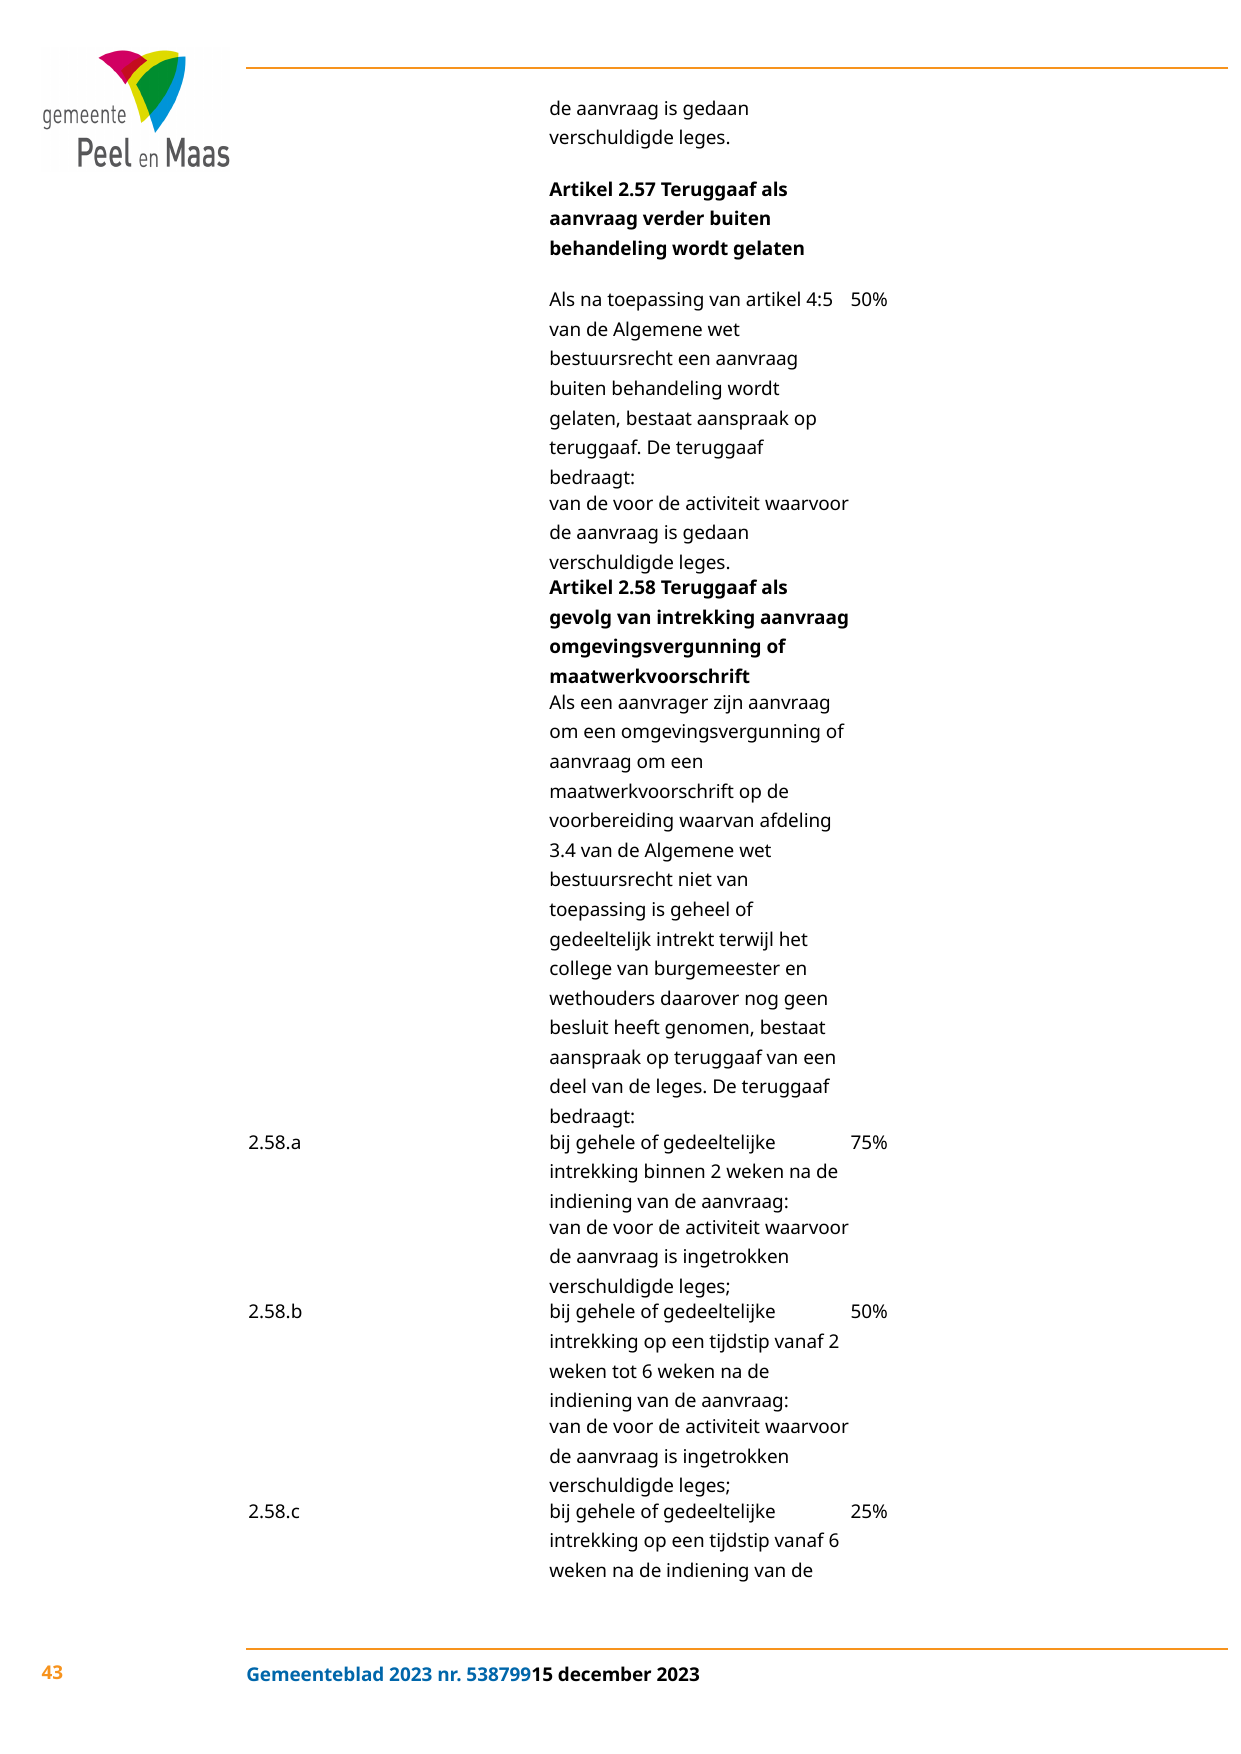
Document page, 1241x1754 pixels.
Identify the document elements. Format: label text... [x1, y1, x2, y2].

table_cell [850, 95, 1152, 150]
table_cell 2.58.b [248, 1299, 549, 1413]
table_cell bij gehele of gedeeltelijke intrekking binnen 2 weken na de indiening van de aanvraag: [549, 1129, 850, 1214]
table_cell [248, 490, 549, 574]
table_cell [248, 95, 549, 150]
table_cell [850, 150, 1152, 176]
table_cell van de voor de activiteit waarvoor de aanvraag is ingetrokken verschuldigde leges; [549, 1214, 850, 1299]
table_cell [850, 689, 1152, 1129]
table_cell bij gehele of gedeeltelijke intrekking op een tijdstip vanaf 2 weken tot 6 weken na de indiening van de aanvraag: [549, 1299, 850, 1413]
table_cell [248, 1214, 549, 1299]
picture [41, 47, 231, 172]
table_cell bij gehele of gedeeltelijke intrekking op een tijdstip vanaf 6 weken na de indiening van de [549, 1498, 850, 1583]
table_cell [850, 1413, 1152, 1498]
table_cell 2.58.a [248, 1129, 549, 1214]
table_cell [850, 490, 1152, 574]
table_cell van de voor de activiteit waarvoor de aanvraag is gedaan verschuldigde leges. [549, 490, 850, 574]
table_cell [248, 575, 549, 689]
table_cell Als een aanvrager zijn aanvraag om een omgevingsvergunning of aanvraag om een maatwerkvoorschrift op de voorbereiding waarvan afdeling 3.4 van de Algemene wet bestuursrecht niet van toepassing is geheel of gedeeltelijk intrekt terwijl het college van burgemeester en wethouders daarover nog geen besluit heeft genomen, bestaat aanspraak op teruggaaf van een deel van de leges. De teruggaaf bedraagt: [549, 689, 850, 1129]
table_cell [850, 1214, 1152, 1299]
table_cell 50% [850, 286, 1152, 490]
table_cell [248, 176, 549, 261]
table_cell [850, 176, 1152, 261]
table_cell [248, 261, 549, 286]
table_cell [549, 150, 850, 176]
table_cell de aanvraag is gedaan verschuldigde leges. [549, 95, 850, 150]
table_cell [248, 1413, 549, 1498]
table_cell 75% [850, 1129, 1152, 1214]
table_cell [549, 261, 850, 286]
table_cell van de voor de activiteit waarvoor de aanvraag is ingetrokken verschuldigde leges; [549, 1413, 850, 1498]
table_cell Artikel 2.57 Teruggaaf als aanvraag verder buiten behandeling wordt gelaten [549, 176, 850, 261]
table_cell 25% [850, 1498, 1152, 1583]
table_cell 50% [850, 1299, 1152, 1413]
table_cell Als na toepassing van artikel 4:5 van de Algemene wet bestuursrecht een aanvraag buiten behandeling wordt gelaten, bestaat aanspraak op teruggaaf. De teruggaaf bedraagt: [549, 286, 850, 490]
table_cell [248, 689, 549, 1129]
table_cell [248, 150, 549, 176]
table_cell [850, 261, 1152, 286]
table_cell [850, 575, 1152, 689]
table_cell Artikel 2.58 Teruggaaf als gevolg van intrekking aanvraag omgevingsvergunning of maatwerkvoorschrift [549, 575, 850, 689]
table_cell [248, 286, 549, 490]
table_cell 2.58.c [248, 1498, 549, 1583]
